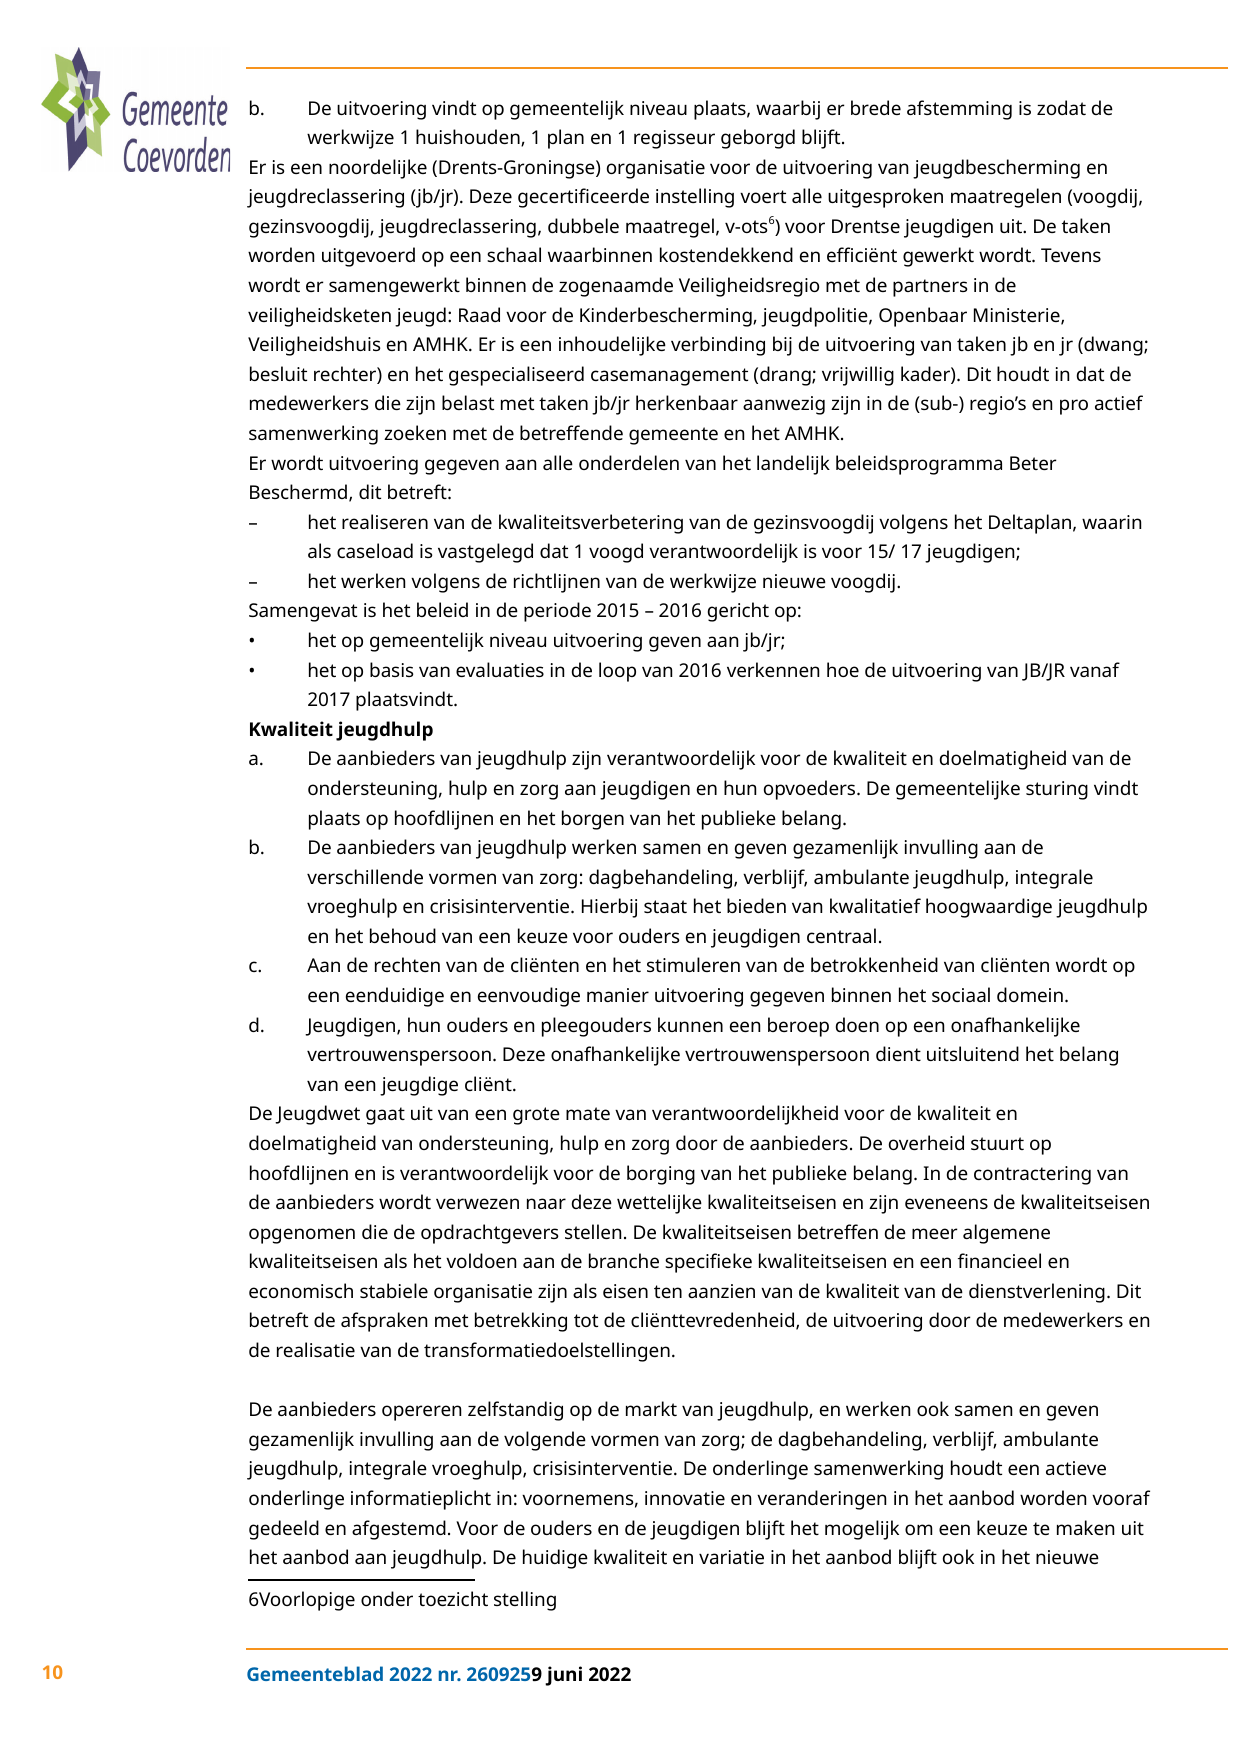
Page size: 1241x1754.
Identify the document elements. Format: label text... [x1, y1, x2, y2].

text Er wordt uitvoering gegeven aan alle onderdelen van het landelijk beleidsprogramma Beter Beschermd, dit betreft: [248, 450, 1152, 505]
text Er is een noordelijke (Drents-Groningse) organisatie voor de uitvoering van jeugdbescherming en jeugdreclassering (jb/jr). Deze gecertificeerde instelling voert alle uitgesproken maatregelen (voogdij, gezinsvoogdij, jeugdreclassering, dubbele maatregel, v-ots) voor Drentse jeugdigen uit. De taken worden uitgevoerd op een schaal waarbinnen kostendekkend en efficiënt gewerkt wordt. Tevens wordt er samengewerkt binnen de zogenaamde Veiligheidsregio met de partners in de veiligheidsketen jeugd: Raad voor de Kinderbescherming, jeugdpolitie, Openbaar Ministerie, Veiligheidshuis en AMHK. Er is een inhoudelijke verbinding bij de uitvoering van taken jb en jr (dwang; besluit rechter) en het gespecialiseerd casemanagement (drang; vrijwillig kader). Dit houdt in dat de medewerkers die zijn belast met taken jb/jr herkenbaar aanwezig zijn in de (sub-) regio’s en pro actief samenwerking zoeken met de betreffende gemeente en het AMHK. [248, 154, 1152, 446]
text Voorlopige onder toezicht stelling [248, 1586, 1152, 1612]
text De Jeugdwet gaat uit van een grote mate van verantwoordelijkheid voor de kwaliteit en doelmatigheid van ondersteuning, hulp en zorg door de aanbieders. De overheid stuurt op hoofdlijnen en is verantwoordelijk voor de borging van het publieke belang. In de contractering van de aanbieders wordt verwezen naar deze wettelijke kwaliteitseisen en zijn eveneens de kwaliteitseisen opgenomen die de opdrachtgevers stellen. De kwaliteitseisen betreffen de meer algemene kwaliteitseisen als het voldoen aan de branche specifieke kwaliteitseisen en een financieel en economisch stabiele organisatie zijn als eisen ten aanzien van de kwaliteit van de dienstverlening. Dit betreft de afspraken met betrekking tot de cliënttevredenheid, de uitvoering door de medewerkers en de realisatie van de transformatiedoelstellingen. [248, 1101, 1152, 1363]
list het realiseren van de kwaliteitsverbetering van de gezinsvoogdij volgens het Deltaplan, waarin als caseload is vastgelegd dat 1 voogd verantwoordelijk is voor 15/ 17 jeugdigen; [248, 509, 1152, 564]
list De aanbieders van jeugdhulp werken samen en geven gezamenlijk invulling aan de verschillende vormen van zorg: dagbehandeling, verblijf, ambulante jeugdhulp, integrale vroeghulp en crisisinterventie. Hierbij staat het bieden van kwalitatief hoogwaardige jeugdhulp en het behoud van een keuze voor ouders en jeugdigen centraal. [248, 834, 1152, 949]
list het werken volgens de richtlijnen van de werkwijze nieuwe voogdij. [248, 568, 1152, 594]
text De aanbieders opereren zelfstandig op de markt van jeugdhulp, en werken ook samen en geven gezamenlijk invulling aan de volgende vormen van zorg; de dagbehandeling, verblijf, ambulante jeugdhulp, integrale vroeghulp, crisisinterventie. De onderlinge samenwerking houdt een actieve onderlinge informatieplicht in: voornemens, innovatie en veranderingen in het aanbod worden vooraf gedeeld en afgestemd. Voor de ouders en de jeugdigen blijft het mogelijk om een keuze te maken uit het aanbod aan jeugdhulp. De huidige kwaliteit en variatie in het aanbod blijft ook in het nieuwe [248, 1396, 1152, 1570]
text Samengevat is het beleid in de periode 2015 – 2016 gericht op: [248, 598, 1152, 623]
list Jeugdigen, hun ouders en pleegouders kunnen een beroep doen op een onafhankelijke vertrouwenspersoon. Deze onafhankelijke vertrouwenspersoon dient uitsluitend het belang van een jeugdige cliënt. [248, 1012, 1152, 1097]
list Aan de rechten van de cliënten en het stimuleren van de betrokkenheid van cliënten wordt op een eenduidige en eenvoudige manier uitvoering gegeven binnen het sociaal domein. [248, 953, 1152, 1008]
picture [41, 47, 231, 172]
list het op basis van evaluaties in de loop van 2016 verkennen hoe de uitvoering van JB/JR vanaf 2017 plaatsvindt. [248, 657, 1152, 712]
text Kwaliteit jeugdhulp [248, 716, 1152, 742]
list De uitvoering vindt op gemeentelijk niveau plaats, waarbij er brede afstemming is zodat de werkwijze 1 huishouden, 1 plan en 1 regisseur geborgd blijft. [248, 95, 1152, 150]
list het op gemeentelijk niveau uitvoering geven aan jb/jr; [248, 627, 1152, 653]
list De aanbieders van jeugdhulp zijn verantwoordelijk voor de kwaliteit en doelmatigheid van de ondersteuning, hulp en zorg aan jeugdigen en hun opvoeders. De gemeentelijke sturing vindt plaats op hoofdlijnen en het borgen van het publieke belang. [248, 746, 1152, 831]
